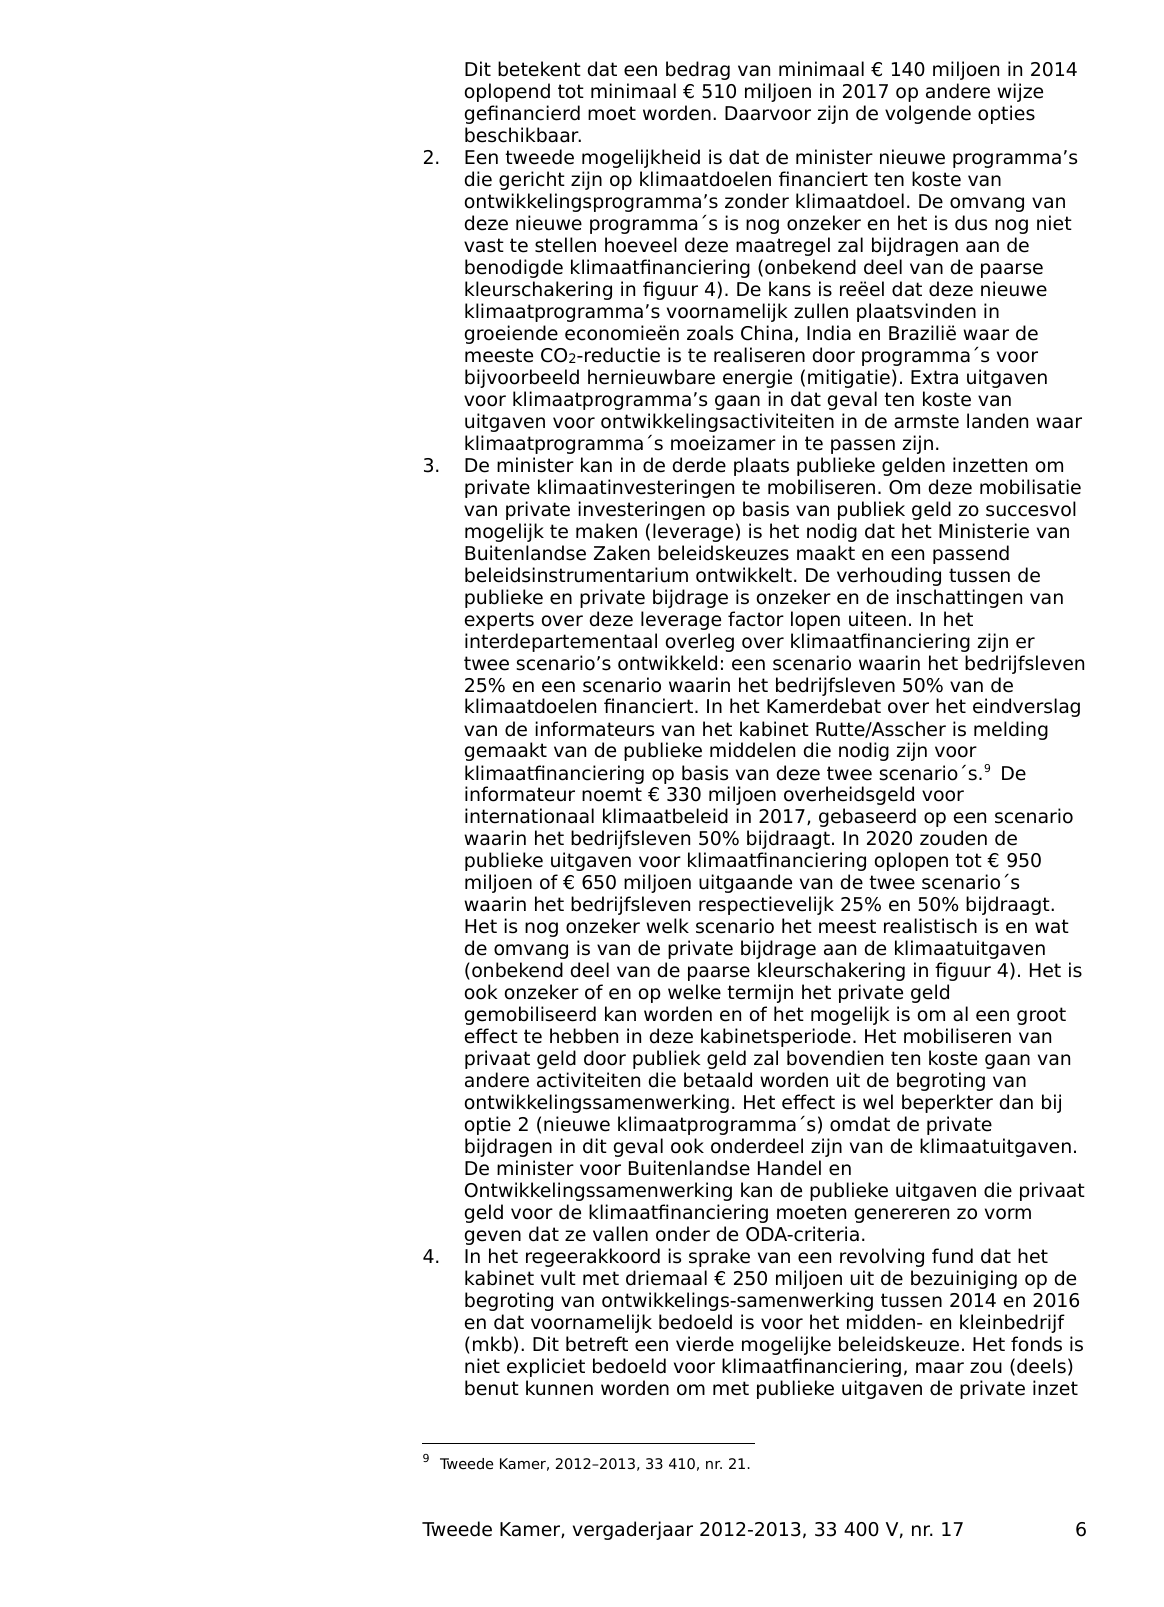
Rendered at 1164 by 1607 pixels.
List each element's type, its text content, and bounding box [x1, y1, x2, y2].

text 2. Een tweede mogelijkheid is dat de minister nieuwe programma’s die gericht zijn op klimaatdoelen financiert ten koste van ontwikkelingsprogramma’s zonder klimaatdoel. De omvang van deze nieuwe programma´s is nog onzeker en het is dus nog niet vast te stellen hoeveel deze maatregel zal bijdragen aan de benodigde klimaatfinanciering (onbekend deel van de paarse kleurschakering in figuur 4). De kans is reëel dat deze nieuwe klimaatprogramma’s voornamelijk zullen plaatsvinden in groeiende economieën zoals China, India en Brazilië waar de meeste CO2-reductie is te realiseren door programma´s voor bijvoorbeeld hernieuwbare energie (mitigatie). Extra uitgaven voor klimaatprogramma’s gaan in dat geval ten koste van uitgaven voor ontwikkelingsactiviteiten in de armste landen waar klimaatprogramma´s moeizamer in te passen zijn. [422, 147, 1087, 455]
text 4. In het regeerakkoord is sprake van een revolving fund dat het kabinet vult met driemaal € 250 miljoen uit de bezuiniging op de begroting van ontwikkelings-samenwerking tussen 2014 en 2016 en dat voornamelijk bedoeld is voor het midden- en kleinbedrijf (mkb). Dit betreft een vierde mogelijke beleidskeuze. Het fonds is niet expliciet bedoeld voor klimaatfinanciering, maar zou (deels) benut kunnen worden om met publieke uitgaven de private inzet [422, 1246, 1087, 1400]
text Dit betekent dat een bedrag van minimaal € 140 miljoen in 2014 oplopend tot minimaal € 510 miljoen in 2017 op andere wijze gefinancierd moet worden. Daarvoor zijn de volgende opties beschikbaar. [464, 59, 1087, 147]
text Tweede Kamer, 2012–2013, 33 410, nr. 21. [422, 1452, 1087, 1474]
text 3. De minister kan in de derde plaats publieke gelden inzetten om private klimaatinvesteringen te mobiliseren. Om deze mobilisatie van private investeringen op basis van publiek geld zo succesvol mogelijk te maken (leverage) is het nodig dat het Ministerie van Buitenlandse Zaken beleidskeuzes maakt en een passend beleidsinstrumentarium ontwikkelt. De verhouding tussen de publieke en private bijdrage is onzeker en de inschattingen van experts over deze leverage factor lopen uiteen. In het interdepartementaal overleg over klimaatfinanciering zijn er twee scenario’s ontwikkeld: een scenario waarin het bedrijfsleven 25% en een scenario waarin het bedrijfsleven 50% van de klimaatdoelen financiert. In het Kamerdebat over het eindverslag van de informateurs van het kabinet Rutte/Asscher is melding gemaakt van de publieke middelen die nodig zijn voor klimaatfinanciering op basis van deze twee scenario´s. De informateur noemt € 330 miljoen overheidsgeld voor internationaal klimaatbeleid in 2017, gebaseerd op een scenario waarin het bedrijfsleven 50% bijdraagt. In 2020 zouden de publieke uitgaven voor klimaatfinanciering oplopen tot € 950 miljoen of € 650 miljoen uitgaande van de twee scenario´s waarin het bedrijfsleven respectievelijk 25% en 50% bijdraagt. [422, 455, 1087, 916]
text Het is nog onzeker welk scenario het meest realistisch is en wat de omvang is van de private bijdrage aan de klimaatuitgaven (onbekend deel van de paarse kleurschakering in figuur 4). Het is ook onzeker of en op welke termijn het private geld gemobiliseerd kan worden en of het mogelijk is om al een groot effect te hebben in deze kabinetsperiode. Het mobiliseren van privaat geld door publiek geld zal bovendien ten koste gaan van andere activiteiten die betaald worden uit de begroting van ontwikkelingssamenwerking. Het effect is wel beperkter dan bij optie 2 (nieuwe klimaatprogramma´s) omdat de private bijdragen in dit geval ook onderdeel zijn van de klimaatuitgaven. [464, 916, 1087, 1158]
text De minister voor Buitenlandse Handel en Ontwikkelingssamenwerking kan de publieke uitgaven die privaat geld voor de klimaatfinanciering moeten genereren zo vorm geven dat ze vallen onder de ODA-criteria. [464, 1158, 1087, 1246]
